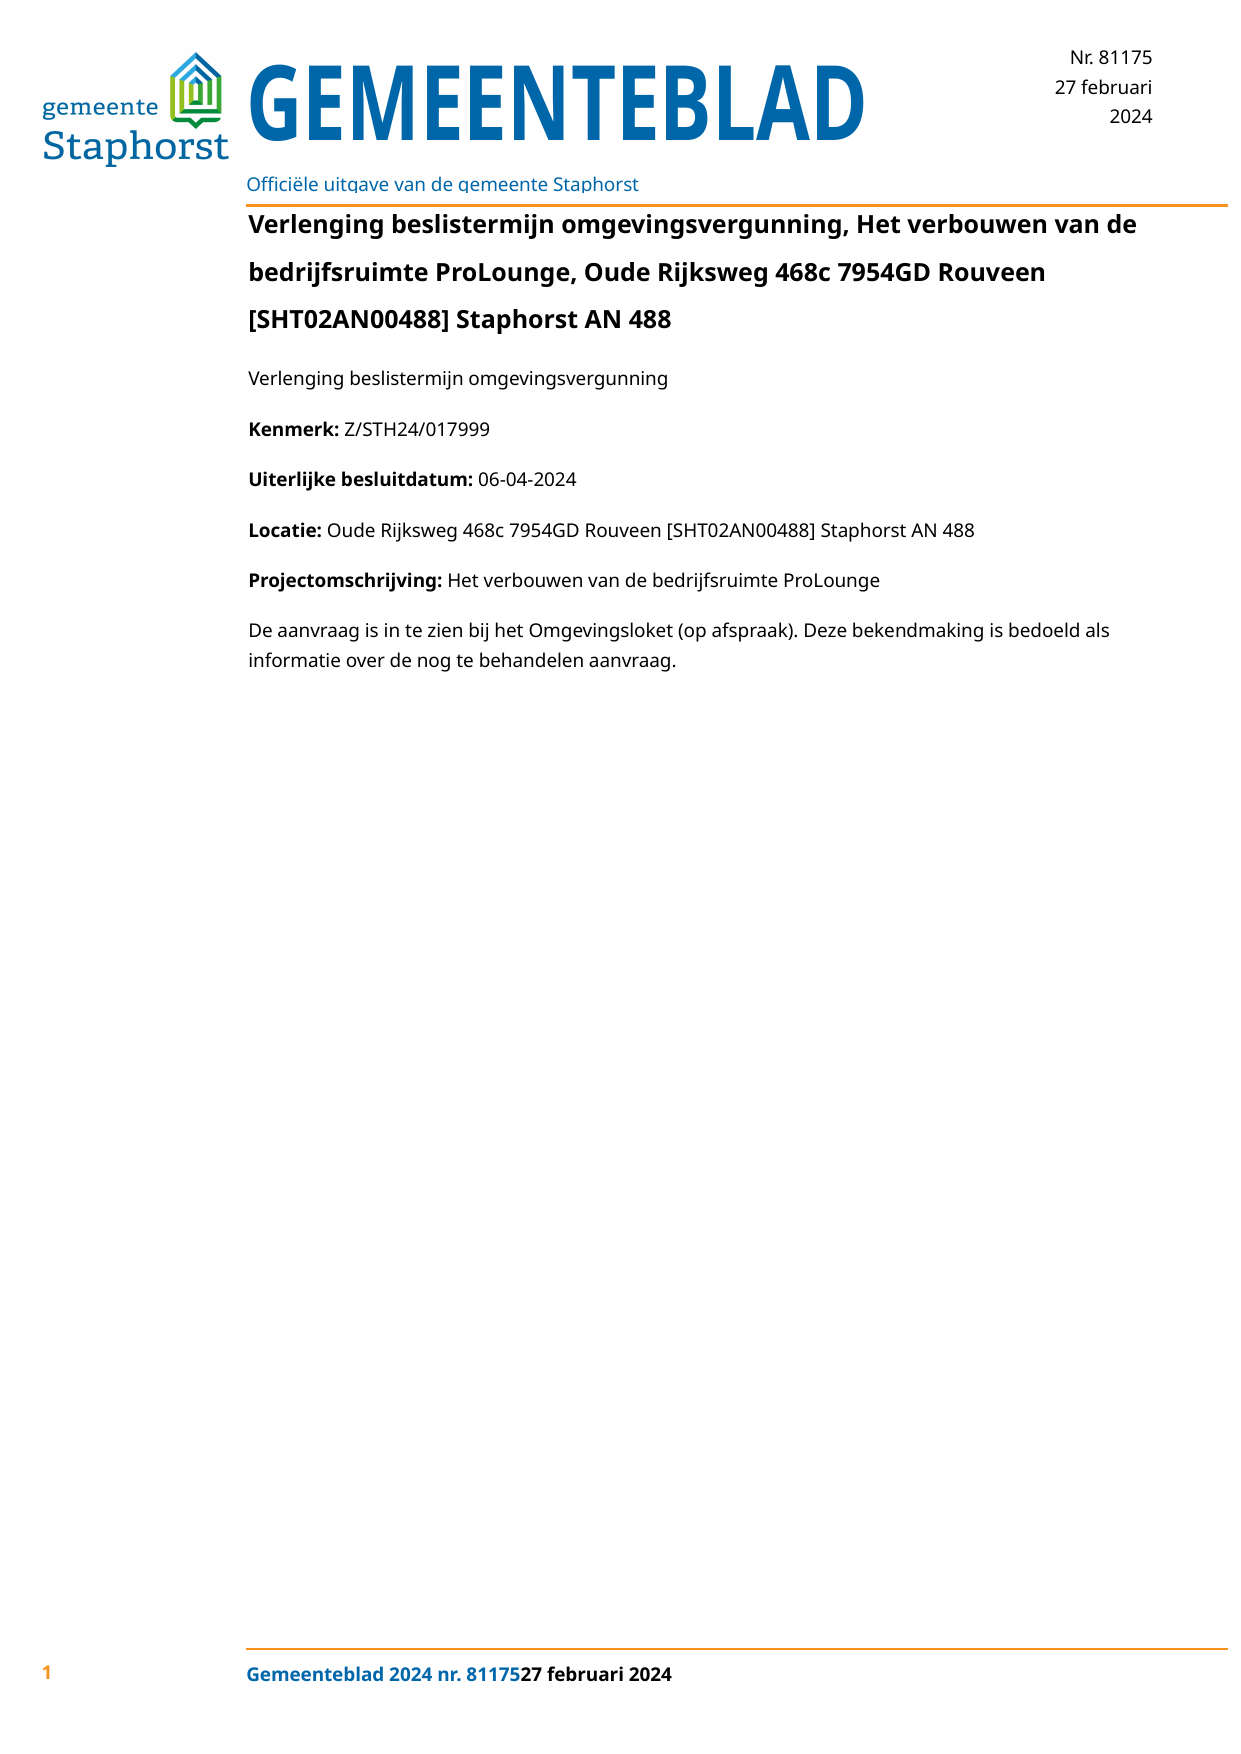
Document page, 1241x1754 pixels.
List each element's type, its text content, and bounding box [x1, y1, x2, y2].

text Verlenging beslistermijn omgevingsvergunning, Het verbouwen van de bedrijfsruimte ProLounge, Oude Rijksweg 468c 7954GD Rouveen [SHT02AN00488] Staphorst AN 488 [248, 207, 1152, 336]
text Verlenging beslistermijn omgevingsvergunning [248, 366, 1152, 391]
text De aanvraag is in te zien bij het Omgevingsloket (op afspraak). Deze bekendmaking is bedoeld als informatie over de nog te behandelen aanvraag. [248, 618, 1152, 673]
text Kenmerk: Z/STH24/017999 [248, 416, 1152, 442]
text Locatie: Oude Rijksweg 468c 7954GD Rouveen [SHT02AN00488] Staphorst AN 488 [248, 517, 1152, 542]
picture [41, 47, 231, 172]
text Uiterlijke besluitdatum: 06-04-2024 [248, 466, 1152, 492]
text Projectomschrijving: Het verbouwen van de bedrijfsruimte ProLounge [248, 567, 1152, 593]
